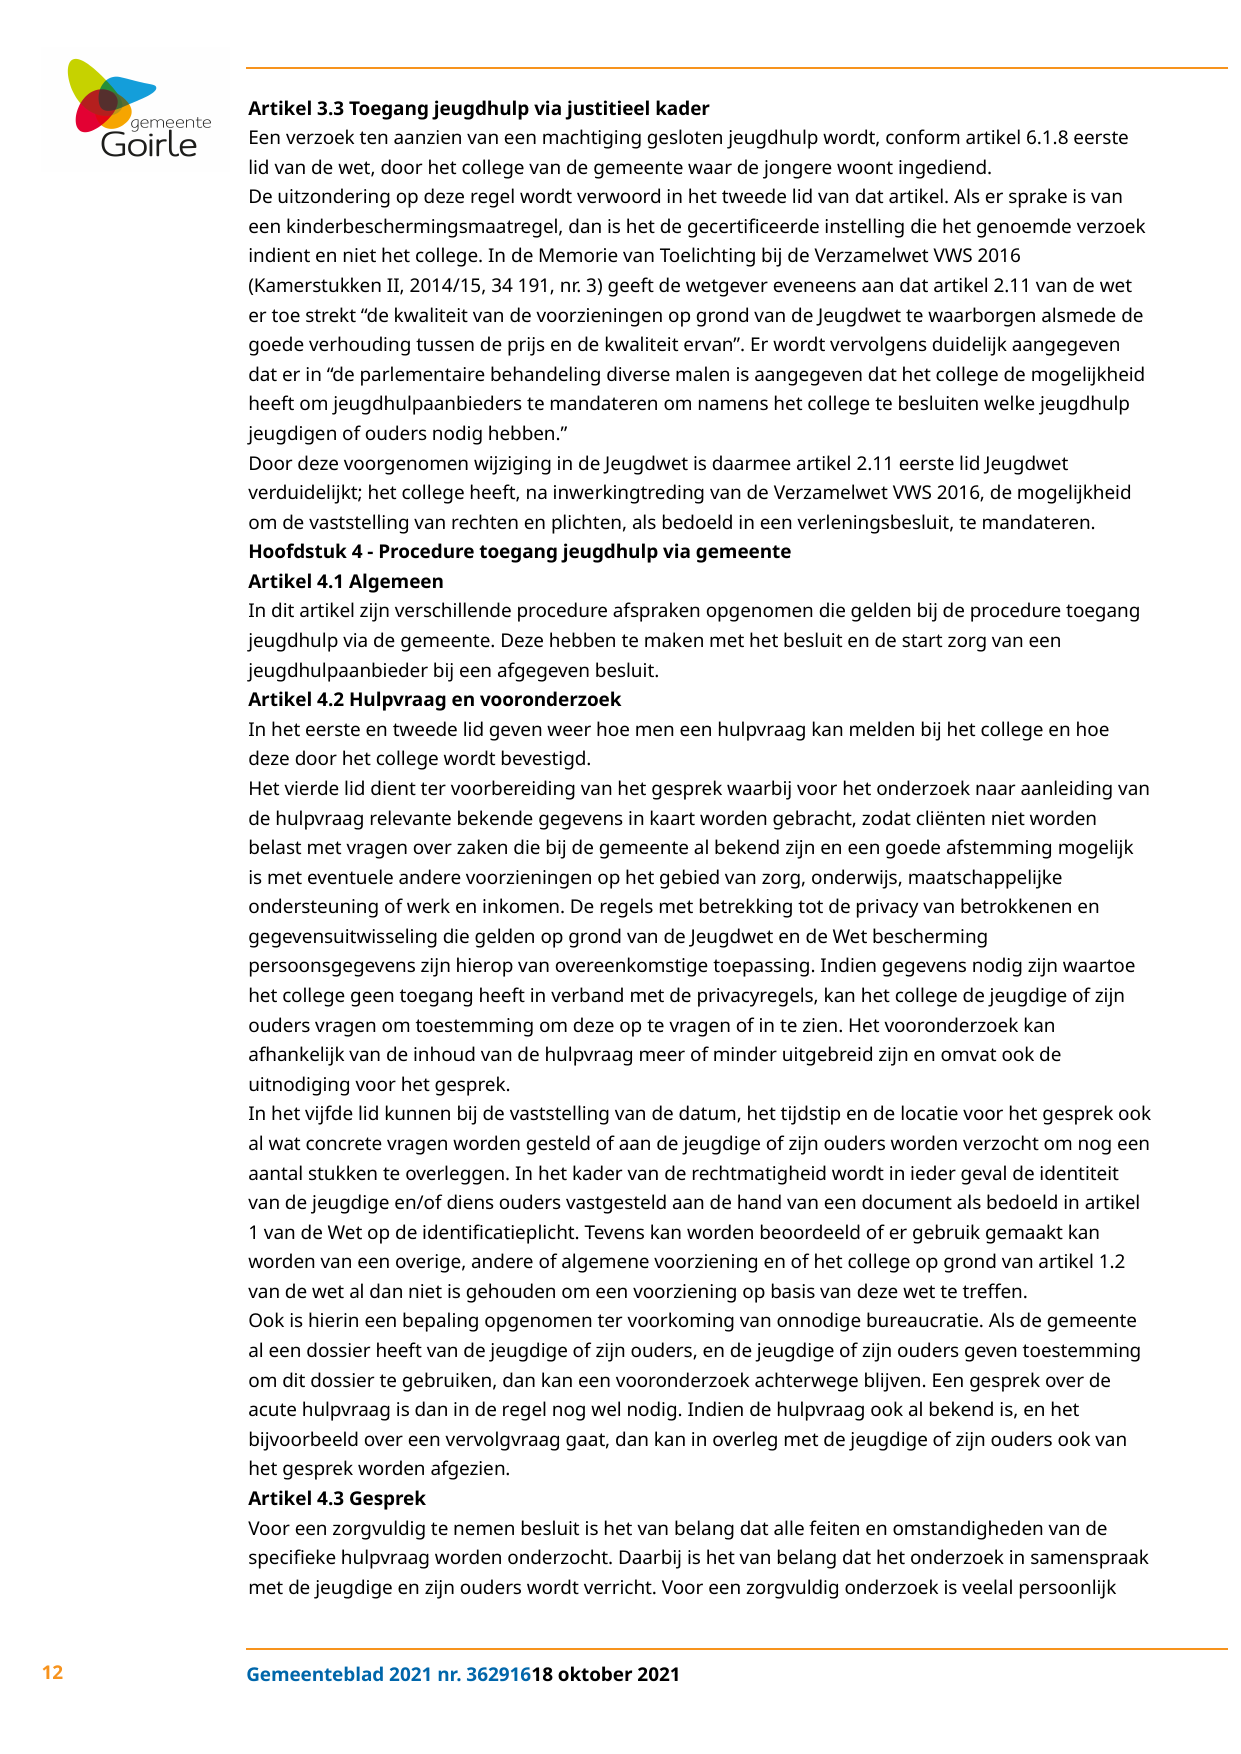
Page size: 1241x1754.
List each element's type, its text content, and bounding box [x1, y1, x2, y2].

text In dit artikel zijn verschillende procedure afspraken opgenomen die gelden bij de procedure toegang jeugdhulp via de gemeente. Deze hebben te maken met het besluit en de start zorg van een jeugdhulpaanbieder bij een afgegeven besluit. [248, 598, 1152, 683]
text Voor een zorgvuldig te nemen besluit is het van belang dat alle feiten en omstandigheden van de specifieke hulpvraag worden onderzocht. Daarbij is het van belang dat het onderzoek in samenspraak met de jeugdige en zijn ouders wordt verricht. Voor een zorgvuldig onderzoek is veelal persoonlijk [248, 1515, 1152, 1600]
text Artikel 3.3 Toegang jeugdhulp via justitieel kader [248, 95, 1152, 121]
text Door deze voorgenomen wijziging in de Jeugdwet is daarmee artikel 2.11 eerste lid Jeugdwet verduidelijkt; het college heeft, na inwerkingtreding van de Verzamelwet VWS 2016, de mogelijkheid om de vaststelling van rechten en plichten, als bedoeld in een verleningsbesluit, te mandateren. [248, 450, 1152, 535]
text Een verzoek ten aanzien van een machtiging gesloten jeugdhulp wordt, conform artikel 6.1.8 eerste lid van de wet, door het college van de gemeente waar de jongere woont ingediend. [248, 124, 1152, 180]
text De uitzondering op deze regel wordt verwoord in het tweede lid van dat artikel. Als er sprake is van een kinderbeschermingsmaatregel, dan is het de gecertificeerde instelling die het genoemde verzoek indient en niet het college. In de Memorie van Toelichting bij de Verzamelwet VWS 2016 (Kamerstukken II, 2014/15, 34 191, nr. 3) geeft de wetgever eveneens aan dat artikel 2.11 van de wet er toe strekt “de kwaliteit van de voorzieningen op grond van de Jeugdwet te waarborgen alsmede de goede verhouding tussen de prijs en de kwaliteit ervan”. Er wordt vervolgens duidelijk aangegeven dat er in “de parlementaire behandeling diverse malen is aangegeven dat het college de mogelijkheid heeft om jeugdhulpaanbieders te mandateren om namens het college te besluiten welke jeugdhulp jeugdigen of ouders nodig hebben.” [248, 183, 1152, 446]
text Artikel 4.3 Gesprek [248, 1485, 1152, 1511]
text In het eerste en tweede lid geven weer hoe men een hulpvraag kan melden bij het college en hoe deze door het college wordt bevestigd. [248, 716, 1152, 771]
text In het vijfde lid kunnen bij de vaststelling van de datum, het tijdstip en de locatie voor het gesprek ook al wat concrete vragen worden gesteld of aan de jeugdige of zijn ouders worden verzocht om nog een aantal stukken te overleggen. In het kader van de rechtmatigheid wordt in ieder geval de identiteit van de jeugdige en/of diens ouders vastgesteld aan de hand van een document als bedoeld in artikel 1 van de Wet op de identificatieplicht. Tevens kan worden beoordeeld of er gebruik gemaakt kan worden van een overige, andere of algemene voorziening en of het college op grond van artikel 1.2 van de wet al dan niet is gehouden om een voorziening op basis van deze wet te treffen. [248, 1101, 1152, 1304]
text Hoofdstuk 4 - Procedure toegang jeugdhulp via gemeente [248, 538, 1152, 564]
text Het vierde lid dient ter voorbereiding van het gesprek waarbij voor het onderzoek naar aanleiding van de hulpvraag relevante bekende gegevens in kaart worden gebracht, zodat cliënten niet worden belast met vragen over zaken die bij de gemeente al bekend zijn en een goede afstemming mogelijk is met eventuele andere voorzieningen op het gebied van zorg, onderwijs, maatschappelijke ondersteuning of werk en inkomen. De regels met betrekking tot de privacy van betrokkenen en gegevensuitwisseling die gelden op grond van de Jeugdwet en de Wet bescherming persoonsgegevens zijn hierop van overeenkomstige toepassing. Indien gegevens nodig zijn waartoe het college geen toegang heeft in verband met de privacyregels, kan het college de jeugdige of zijn ouders vragen om toestemming om deze op te vragen of in te zien. Het vooronderzoek kan afhankelijk van de inhoud van de hulpvraag meer of minder uitgebreid zijn en omvat ook de uitnodiging voor het gesprek. [248, 775, 1152, 1097]
text Artikel 4.1 Algemeen [248, 568, 1152, 594]
text Artikel 4.2 Hulpvraag en vooronderzoek [248, 686, 1152, 712]
text Ook is hierin een bepaling opgenomen ter voorkoming van onnodige bureaucratie. Als de gemeente al een dossier heeft van de jeugdige of zijn ouders, en de jeugdige of zijn ouders geven toestemming om dit dossier te gebruiken, dan kan een vooronderzoek achterwege blijven. Een gesprek over de acute hulpvraag is dan in de regel nog wel nodig. Indien de hulpvraag ook al bekend is, en het bijvoorbeeld over een vervolgvraag gaat, dan kan in overleg met de jeugdige of zijn ouders ook van het gesprek worden afgezien. [248, 1308, 1152, 1481]
picture [41, 47, 231, 172]
